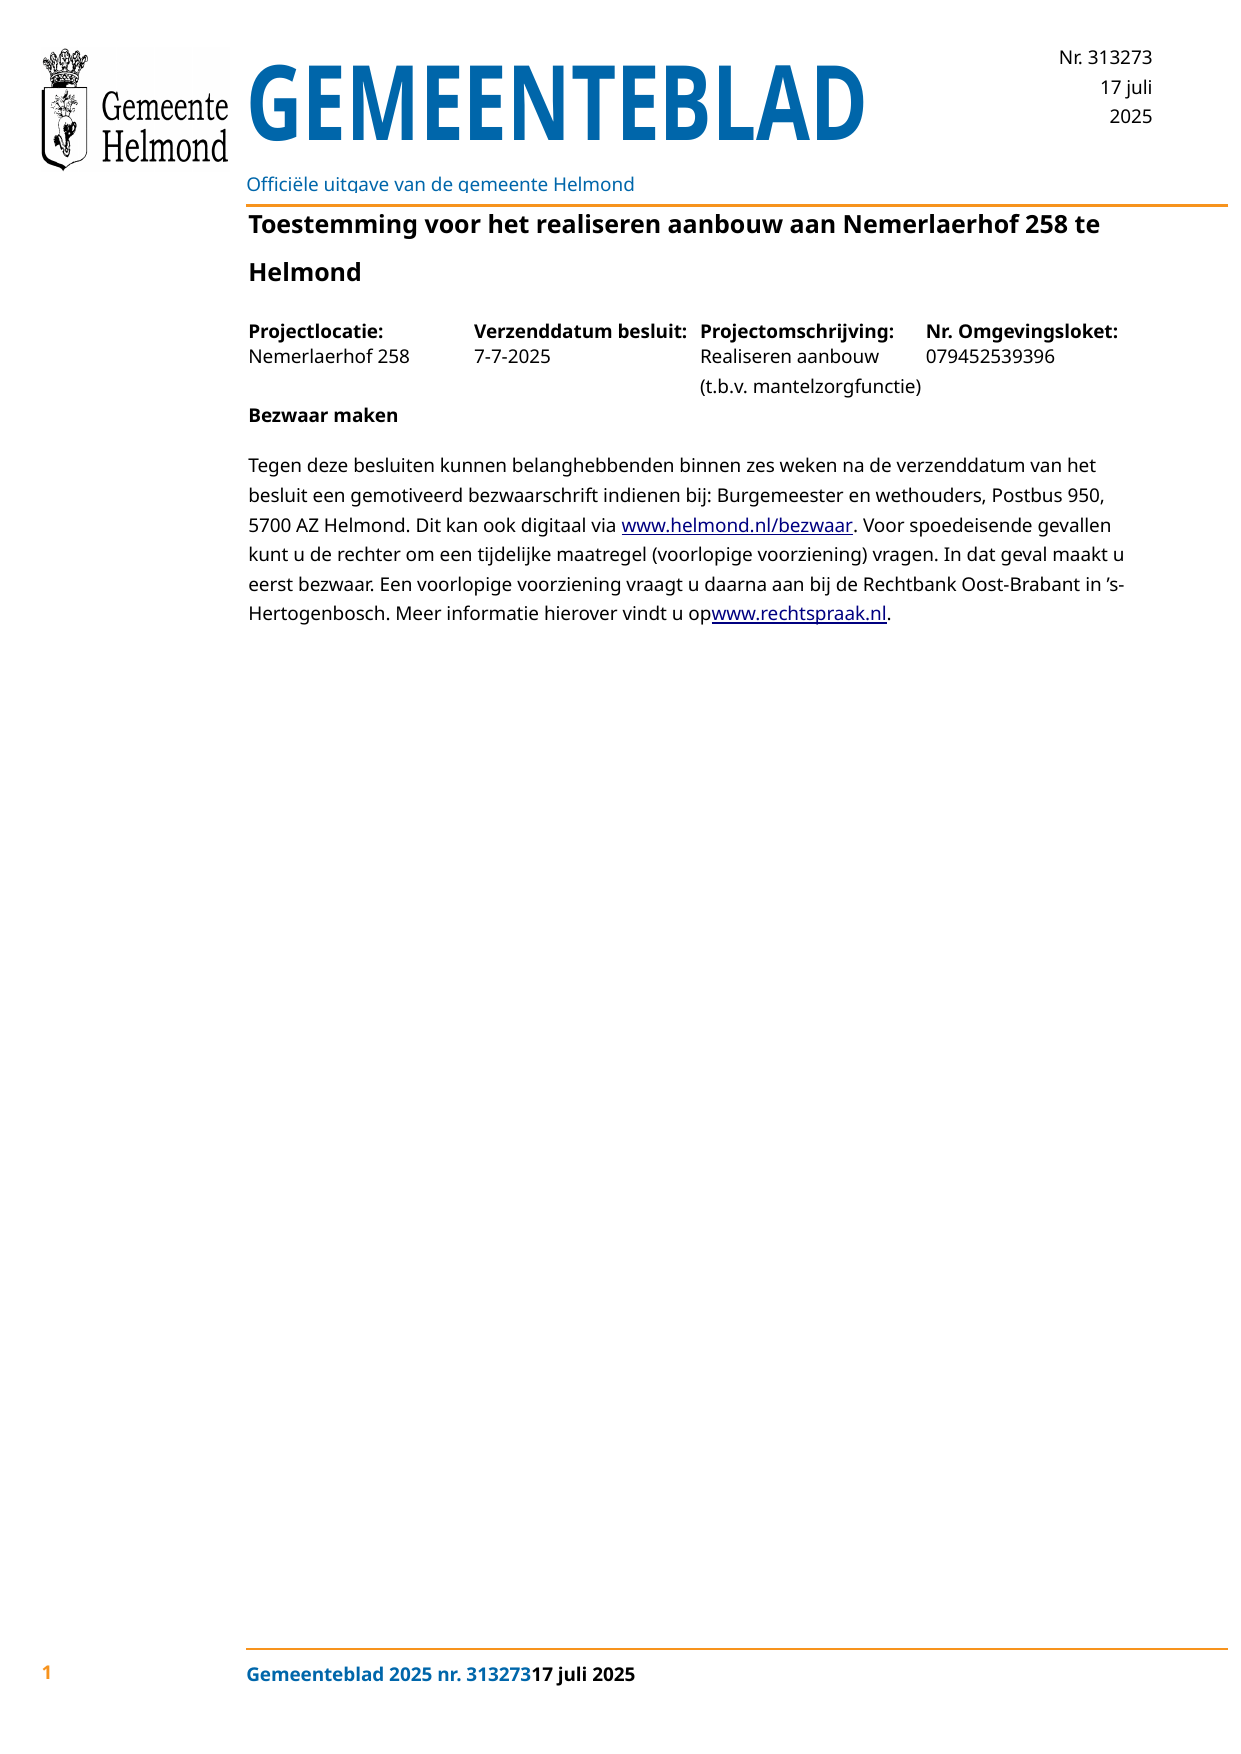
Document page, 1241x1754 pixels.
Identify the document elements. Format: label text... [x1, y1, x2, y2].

table_header Nr. Omgevingsloket: [926, 318, 1152, 344]
table_cell Realiseren aanbouw (t.b.v. mantelzorgfunctie) [700, 344, 926, 399]
table_header Projectomschrijving: [700, 318, 926, 344]
table_cell 079452539396 [926, 344, 1152, 399]
picture [41, 47, 231, 172]
table_header Projectlocatie: [248, 318, 474, 344]
table_cell 7-7-2025 [474, 344, 700, 399]
text Toestemming voor het realiseren aanbouw aan Nemerlaerhof 258 te Helmond [248, 207, 1152, 288]
table_cell Nemerlaerhof 258 [248, 344, 474, 399]
table_header Verzenddatum besluit: [474, 318, 700, 344]
text Tegen deze besluiten kunnen belanghebbenden binnen zes weken na de verzenddatum van het besluit een gemotiveerd bezwaarschrift indienen bij: Burgemeester en wethouders, Postbus 950, 5700 AZ Helmond. Dit kan ook digitaal via www.helmond.nl/bezwaar. Voor spoedeisende gevallen kunt u de rechter om een tijdelijke maatregel (voorlopige voorziening) vragen. In dat geval maakt u eerst bezwaar. Een voorlopige voorziening vraagt u daarna aan bij de Rechtbank Oost-Brabant in ’s-Hertogenbosch. Meer informatie hierover vindt u opwww.rechtspraak.nl. [248, 453, 1152, 626]
text Bezwaar maken [248, 402, 1152, 428]
